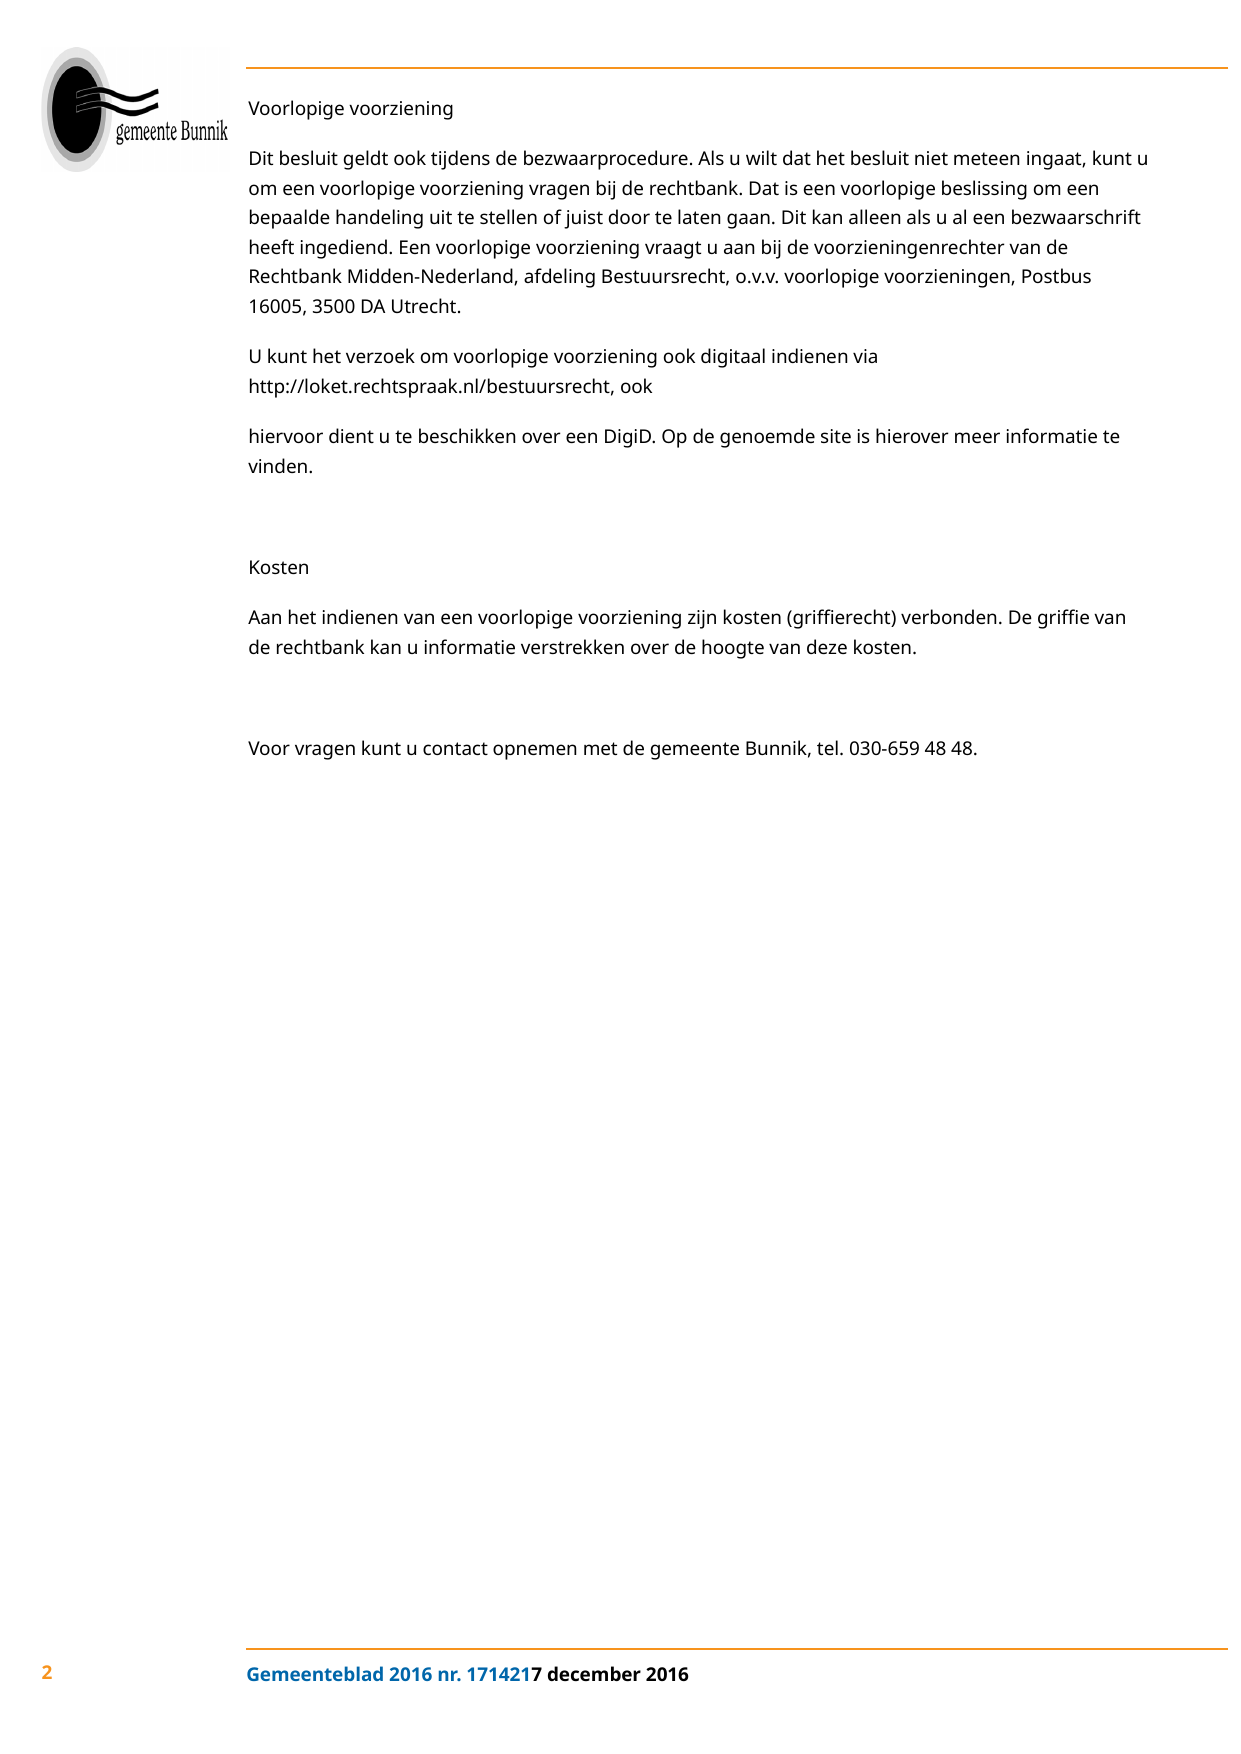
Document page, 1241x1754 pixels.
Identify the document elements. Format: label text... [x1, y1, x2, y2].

text Voor vragen kunt u contact opnemen met de gemeente Bunnik, tel. 030-659 48 48. [248, 735, 1152, 761]
text Kosten [248, 554, 1152, 580]
text hiervoor dient u te beschikken over een DigiD. Op de genoemde site is hierover meer informatie te vinden. [248, 423, 1152, 479]
picture [41, 47, 231, 172]
text Aan het indienen van een voorlopige voorziening zijn kosten (griffierecht) verbonden. De griffie van de rechtbank kan u informatie verstrekken over de hoogte van deze kosten. [248, 604, 1152, 660]
text Voorlopige voorziening [248, 95, 1152, 121]
text Dit besluit geldt ook tijdens de bezwaarprocedure. Als u wilt dat het besluit niet meteen ingaat, kunt u om een voorlopige voorziening vragen bij de rechtbank. Dat is een voorlopige beslissing om een bepaalde handeling uit te stellen of juist door te laten gaan. Dit kan alleen als u al een bezwaarschrift heeft ingediend. Een voorlopige voorziening vraagt u aan bij de voorzieningenrechter van de Rechtbank Midden-Nederland, afdeling Bestuursrecht, o.v.v. voorlopige voorzieningen, Postbus 16005, 3500 DA Utrecht. [248, 145, 1152, 319]
text U kunt het verzoek om voorlopige voorziening ook digitaal indienen via http://loket.rechtspraak.nl/bestuursrecht, ook [248, 343, 1152, 399]
